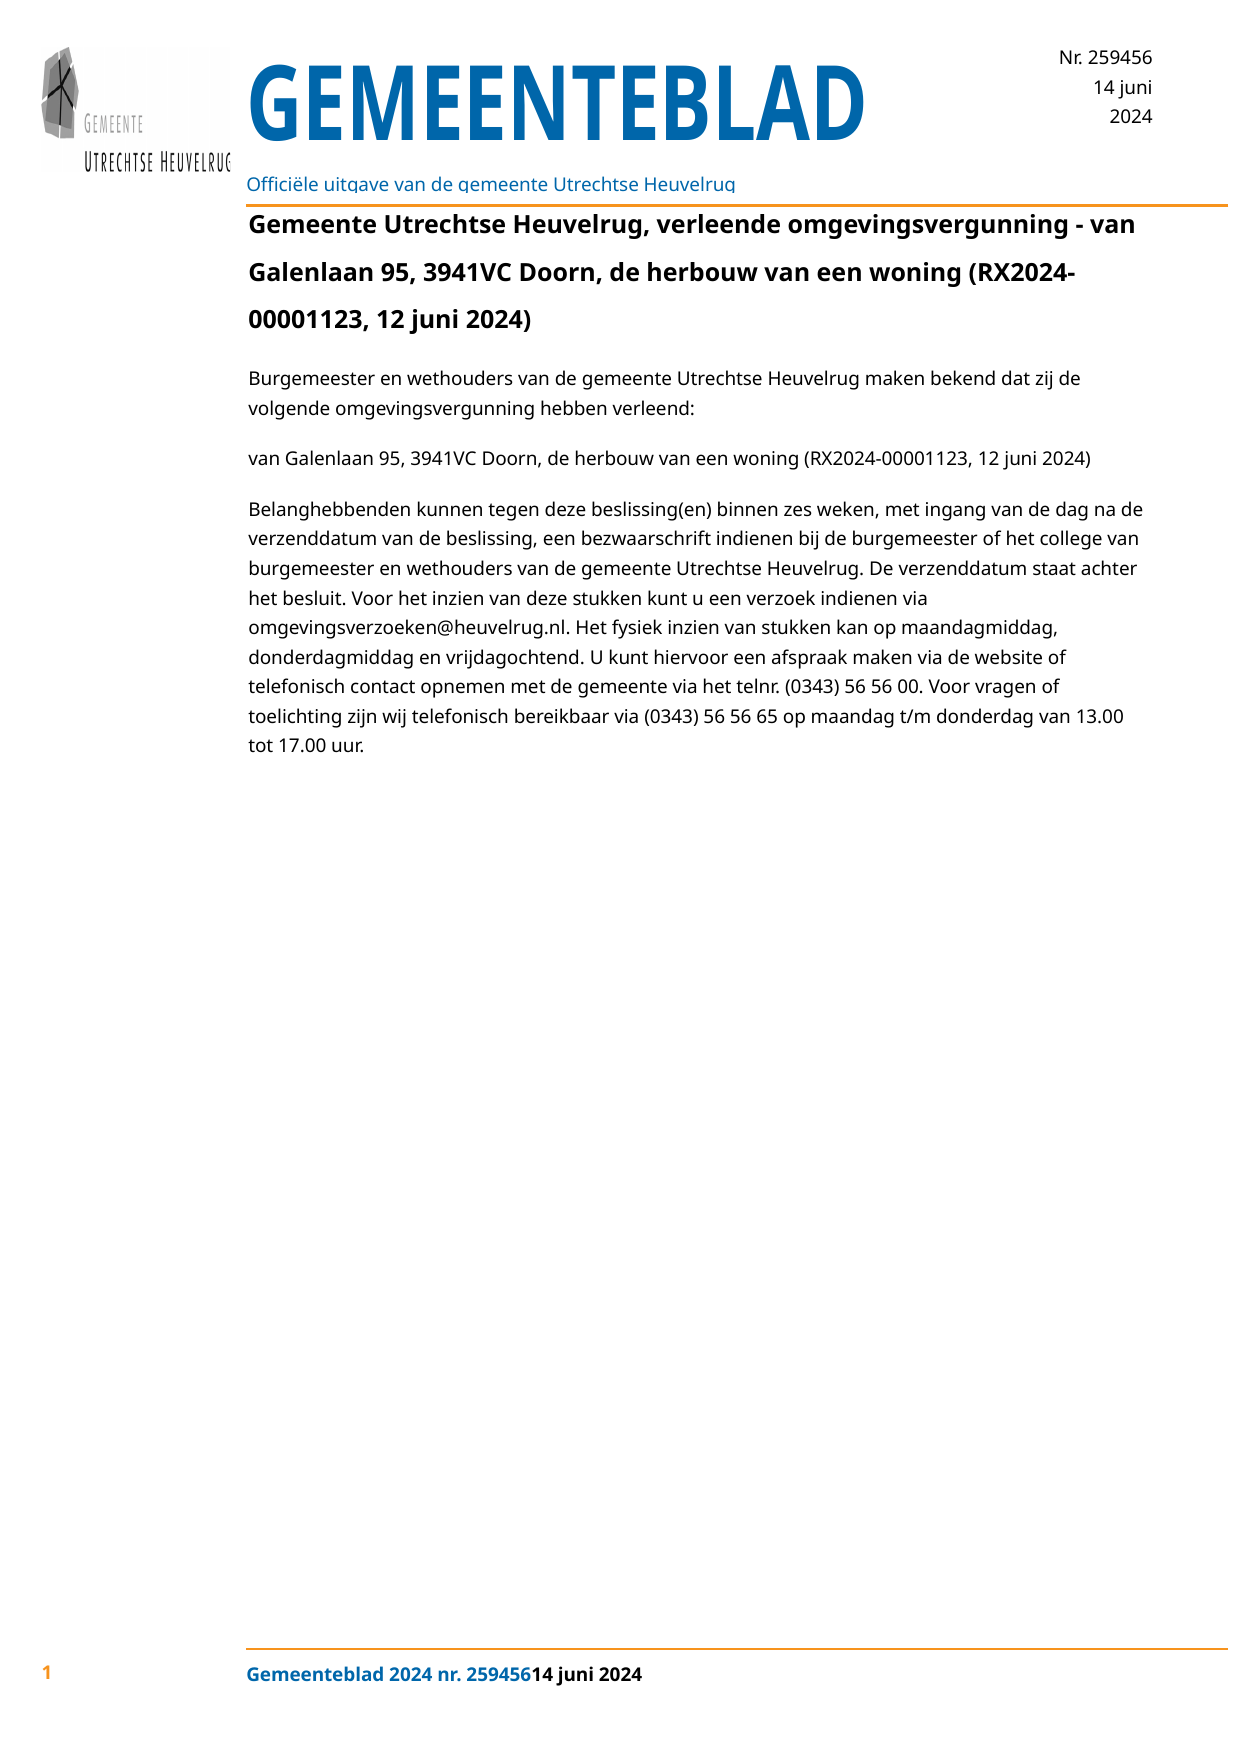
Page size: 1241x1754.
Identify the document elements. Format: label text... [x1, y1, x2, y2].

text Belanghebbenden kunnen tegen deze beslissing(en) binnen zes weken, met ingang van de dag na de verzenddatum van de beslissing, een bezwaarschrift indienen bij de burgemeester of het college van burgemeester en wethouders van de gemeente Utrechtse Heuvelrug. De verzenddatum staat achter het besluit. Voor het inzien van deze stukken kunt u een verzoek indienen via omgevingsverzoeken@heuvelrug.nl. Het fysiek inzien van stukken kan op maandagmiddag, donderdagmiddag en vrijdagochtend. U kunt hiervoor een afspraak maken via de website of telefonisch contact opnemen met de gemeente via het telnr. (0343) 56 56 00. Voor vragen of toelichting zijn wij telefonisch bereikbaar via (0343) 56 56 65 op maandag t/m donderdag van 13.00 tot 17.00 uur. [248, 496, 1152, 758]
picture [41, 47, 231, 172]
text Gemeente Utrechtse Heuvelrug, verleende omgevingsvergunning - van Galenlaan 95, 3941VC Doorn, de herbouw van een woning (RX2024-00001123, 12 juni 2024) [248, 207, 1152, 336]
text van Galenlaan 95, 3941VC Doorn, de herbouw van een woning (RX2024-00001123, 12 juni 2024) [248, 446, 1152, 471]
text Burgemeester en wethouders van de gemeente Utrechtse Heuvelrug maken bekend dat zij de volgende omgevingsvergunning hebben verleend: [248, 366, 1152, 421]
